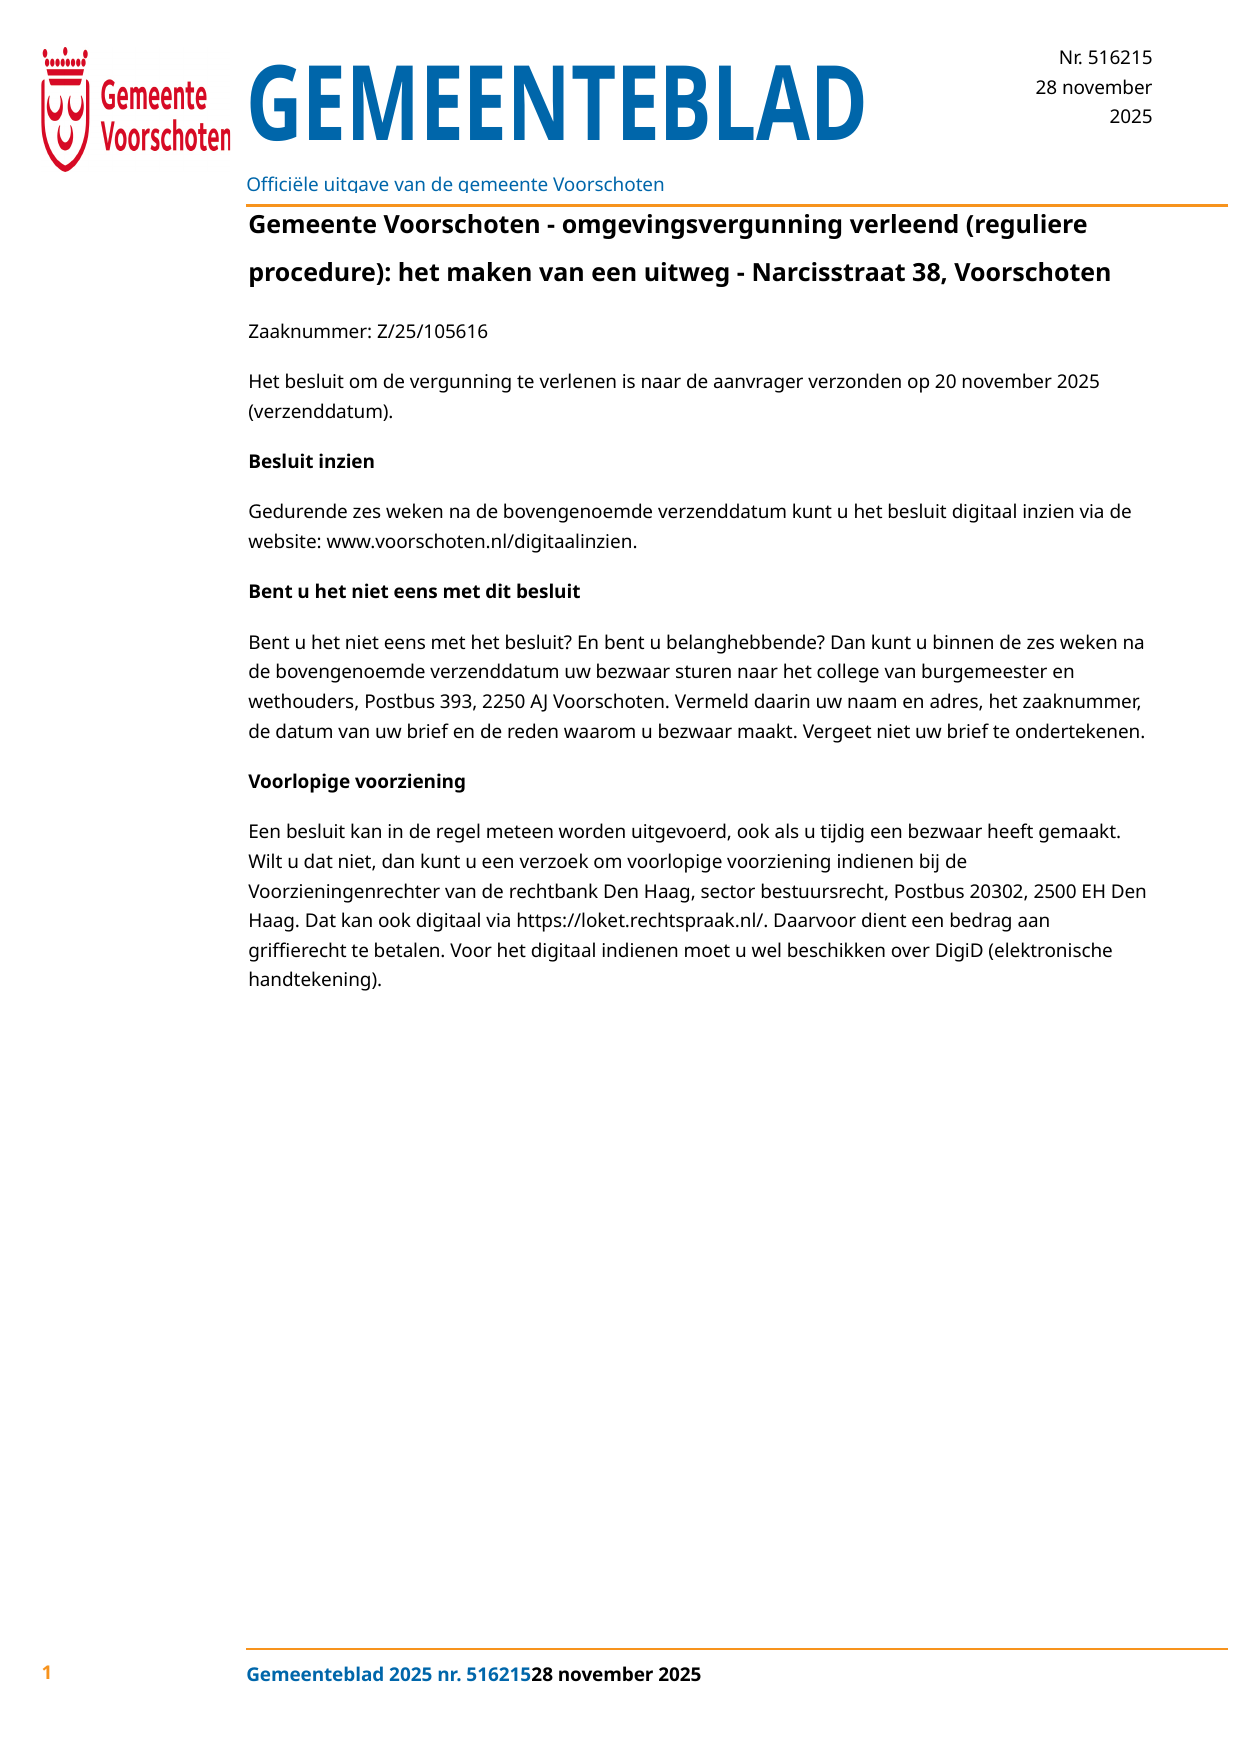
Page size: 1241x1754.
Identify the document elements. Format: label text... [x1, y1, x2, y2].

picture [41, 47, 231, 172]
text Bent u het niet eens met het besluit? En bent u belanghebbende? Dan kunt u binnen de zes weken na de bovengenoemde verzenddatum uw bezwaar sturen naar het college van burgemeester en wethouders, Postbus 393, 2250 AJ Voorschoten. Vermeld daarin uw naam en adres, het zaaknummer, de datum van uw brief en de reden waarom u bezwaar maakt. Vergeet niet uw brief te ondertekenen. [248, 629, 1152, 744]
text Besluit inzien [248, 448, 1152, 474]
text Gedurende zes weken na de bovengenoemde verzenddatum kunt u het besluit digitaal inzien via de website: www.voorschoten.nl/digitaalinzien. [248, 499, 1152, 554]
text Voorlopige voorziening [248, 768, 1152, 794]
text Bent u het niet eens met dit besluit [248, 579, 1152, 604]
text Een besluit kan in de regel meteen worden uitgevoerd, ook als u tijdig een bezwaar heeft gemaakt. Wilt u dat niet, dan kunt u een verzoek om voorlopige voorziening indienen bij de Voorzieningenrechter van de rechtbank Den Haag, sector bestuursrecht, Postbus 20302, 2500 EH Den Haag. Dat kan ook digitaal via https://loket.rechtspraak.nl/. Daarvoor dient een bedrag aan griffierecht te betalen. Voor het digitaal indienen moet u wel beschikken over DigiD (elektronische handtekening). [248, 819, 1152, 992]
text Het besluit om de vergunning te verlenen is naar de aanvrager verzonden op 20 november 2025 (verzenddatum). [248, 368, 1152, 424]
text Zaaknummer: Z/25/105616 [248, 318, 1152, 344]
text Gemeente Voorschoten - omgevingsvergunning verleend (reguliere procedure): het maken van een uitweg - Narcisstraat 38, Voorschoten [248, 207, 1152, 288]
